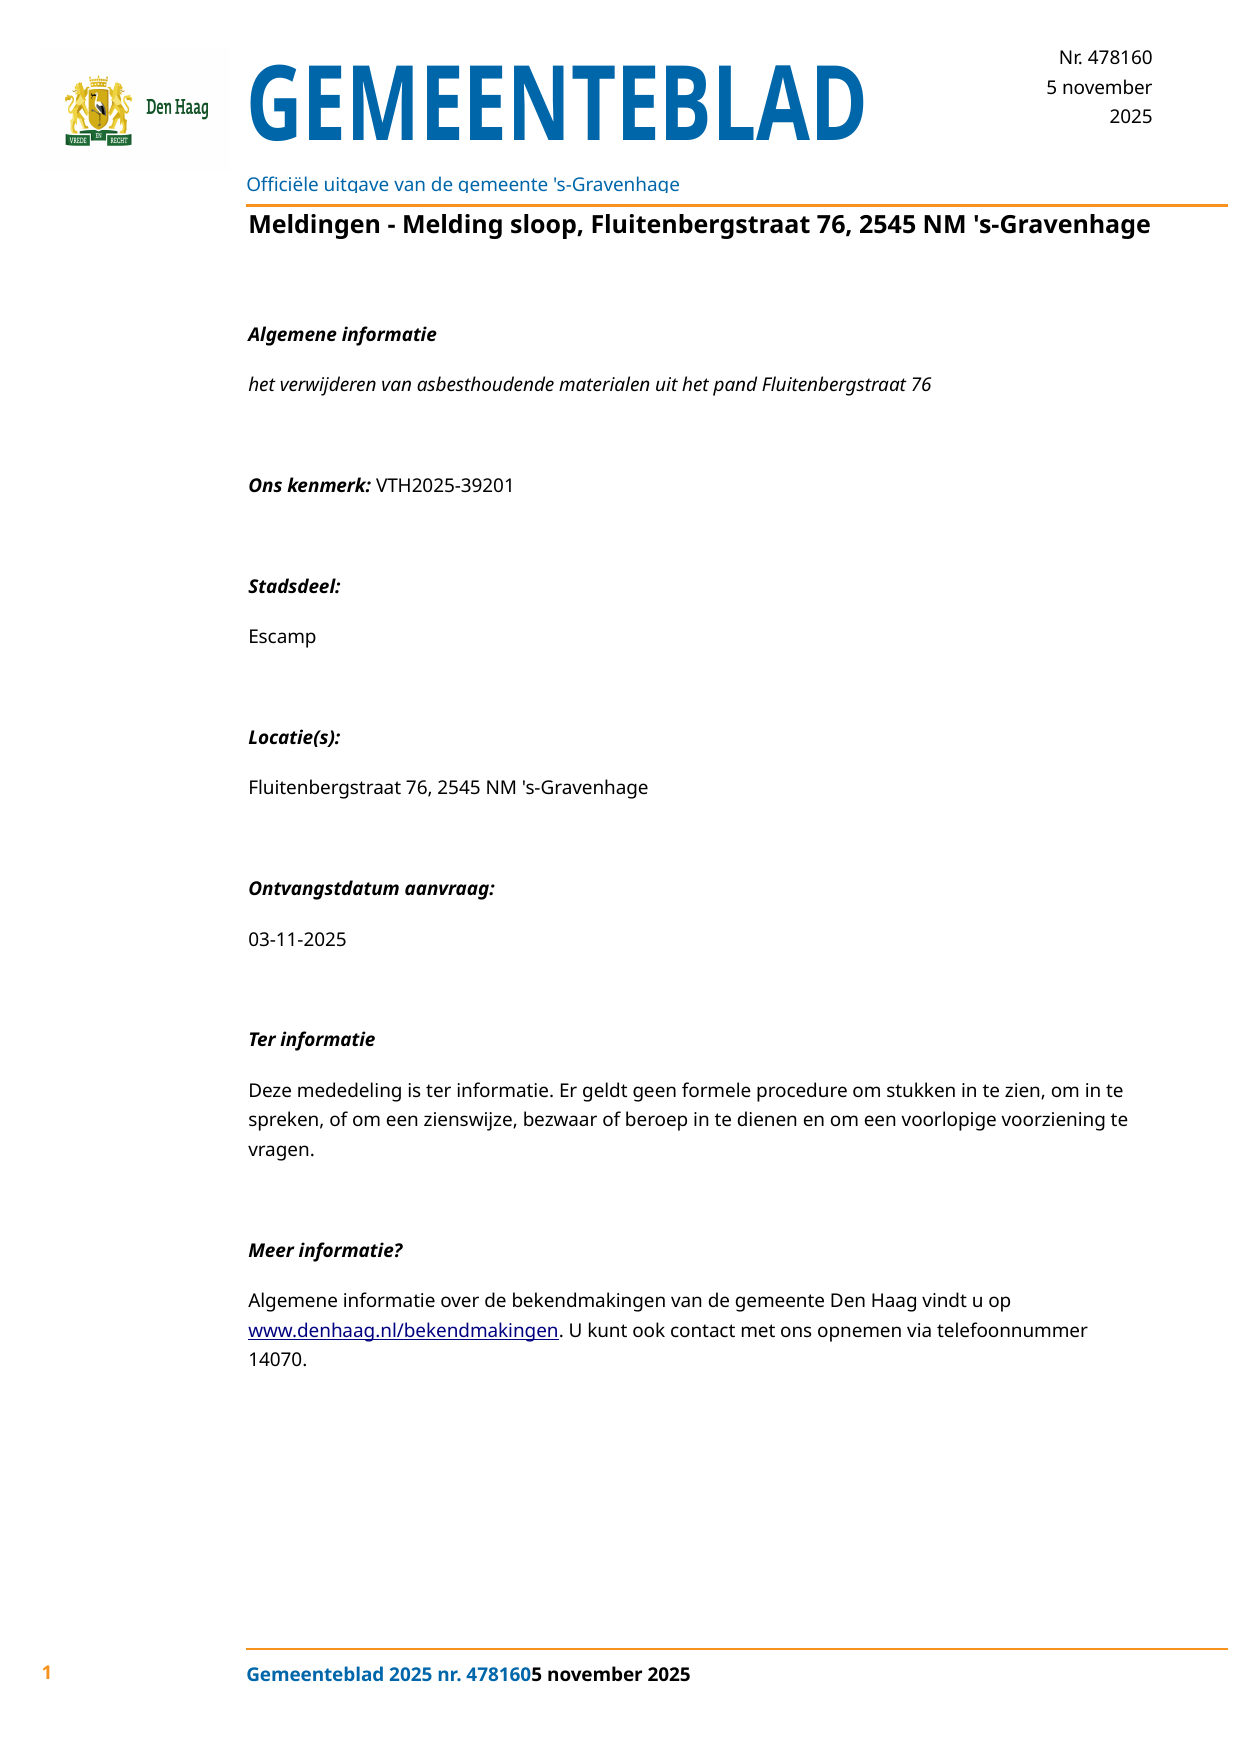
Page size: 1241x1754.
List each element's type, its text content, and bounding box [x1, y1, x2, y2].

text Locatie(s): [248, 724, 1152, 750]
picture [41, 47, 231, 172]
text Meldingen - Melding sloop, Fluitenbergstraat 76, 2545 NM 's-Gravenhage [248, 207, 1152, 241]
text Ontvangstdatum aanvraag: [248, 875, 1152, 901]
text Deze mededeling is ter informatie. Er geldt geen formele procedure om stukken in te zien, om in te spreken, of om een zienswijze, bezwaar of beroep in te dienen en om een voorlopige voorziening te vragen. [248, 1077, 1152, 1162]
text Ons kenmerk: VTH2025-39201 [248, 472, 1152, 498]
text Algemene informatie over de bekendmakingen van de gemeente Den Haag vindt u op www.denhaag.nl/bekendmakingen. U kunt ook contact met ons opnemen via telefoonnummer 14070. [248, 1287, 1152, 1372]
text Ter informatie [248, 1027, 1152, 1052]
text 03-11-2025 [248, 926, 1152, 951]
text Algemene informatie [248, 321, 1152, 346]
text het verwijderen van asbesthoudende materialen uit het pand Fluitenbergstraat 76 [248, 371, 1152, 397]
text Meer informatie? [248, 1237, 1152, 1263]
text Escamp [248, 623, 1152, 649]
text Fluitenbergstraat 76, 2545 NM 's-Gravenhage [248, 774, 1152, 800]
text Stadsdeel: [248, 573, 1152, 598]
